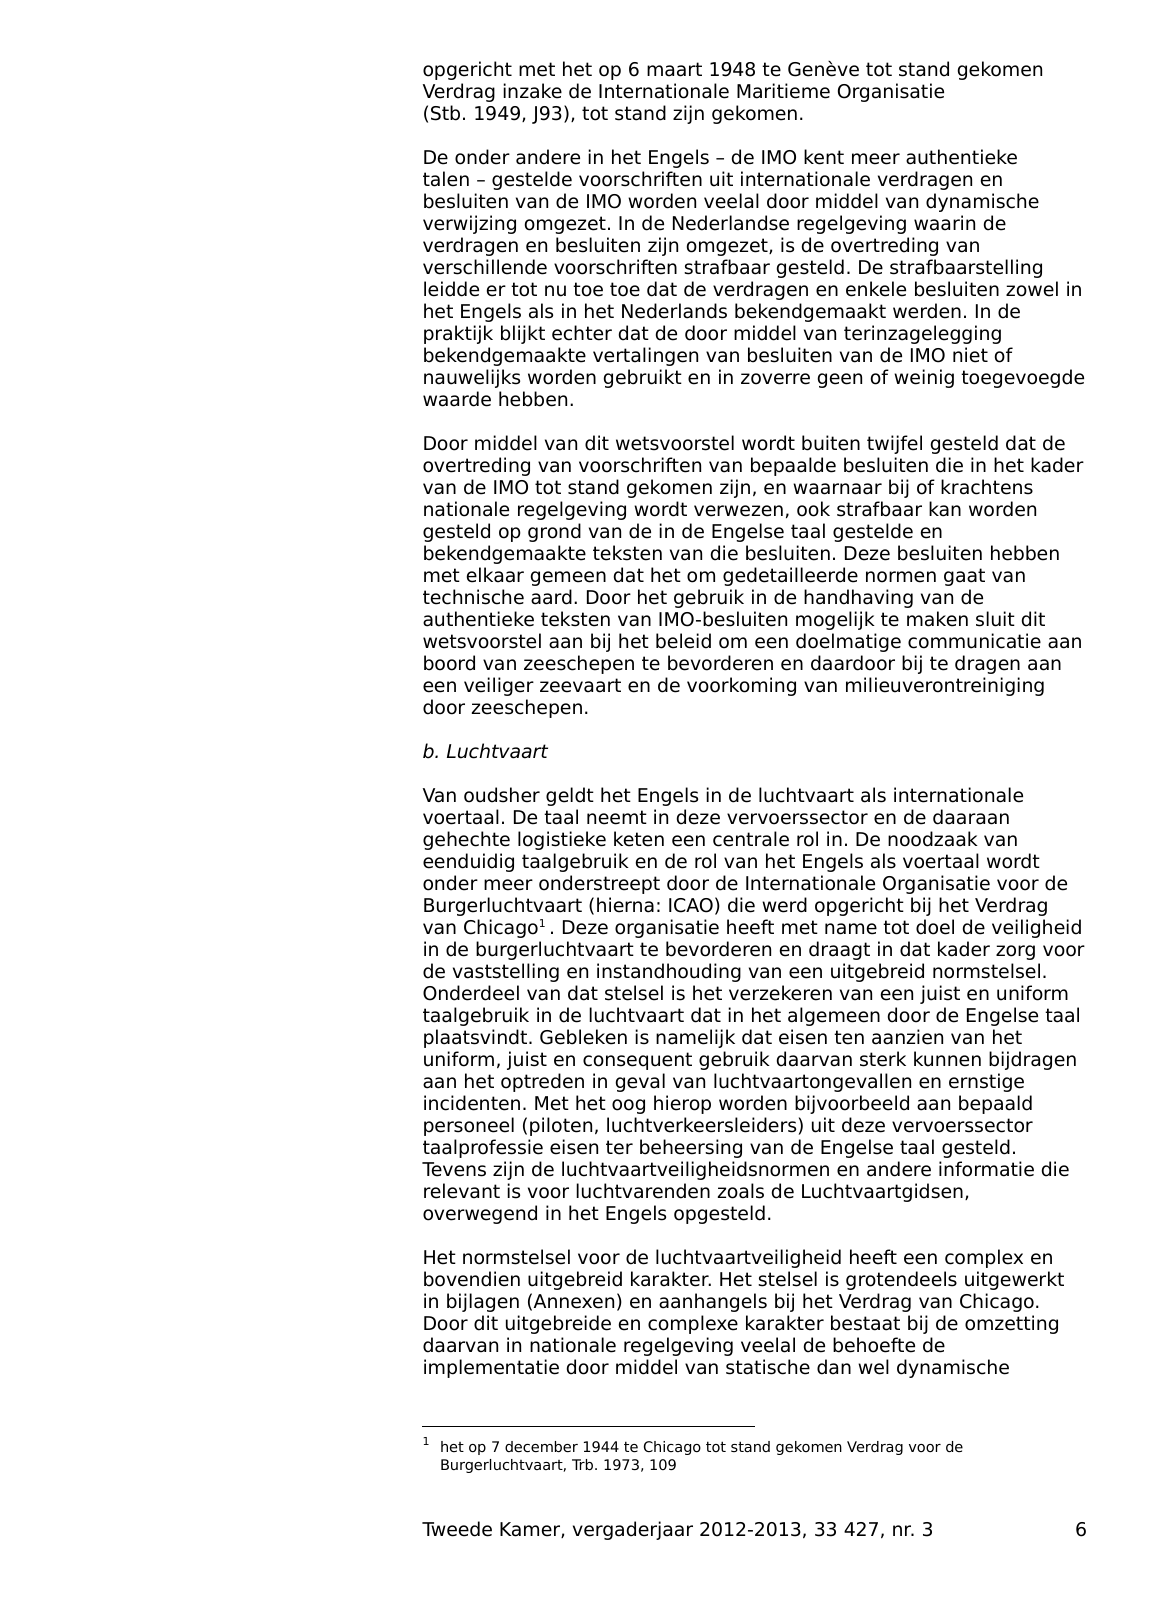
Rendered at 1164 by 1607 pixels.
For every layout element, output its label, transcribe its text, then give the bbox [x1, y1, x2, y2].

text Het normstelsel voor de luchtvaartveiligheid heeft een complex en bovendien uitgebreid karakter. Het stelsel is grotendeels uitgewerkt in bijlagen (Annexen) en aanhangels bij het Verdrag van Chicago. Door dit uitgebreide en complexe karakter bestaat bij de omzetting daarvan in nationale regelgeving veelal de behoefte de implementatie door middel van statische dan wel dynamische [422, 1247, 1087, 1379]
subtitle b. Luchtvaart [422, 741, 1087, 763]
text het op 7 december 1944 te Chicago tot stand gekomen Verdrag voor de Burgerluchtvaart, Trb. 1973, 109 [422, 1435, 1087, 1474]
text Door middel van dit wetsvoorstel wordt buiten twijfel gesteld dat de overtreding van voorschriften van bepaalde besluiten die in het kader van de IMO tot stand gekomen zijn, en waarnaar bij of krachtens nationale regelgeving wordt verwezen, ook strafbaar kan worden gesteld op grond van de in de Engelse taal gestelde en bekendgemaakte teksten van die besluiten. Deze besluiten hebben met elkaar gemeen dat het om gedetailleerde normen gaat van technische aard. Door het gebruik in de handhaving van de authentieke teksten van IMO-besluiten mogelijk te maken sluit dit wetsvoorstel aan bij het beleid om een doelmatige communicatie aan boord van zeeschepen te bevorderen en daardoor bij te dragen aan een veiliger zeevaart en de voorkoming van milieuverontreiniging door zeeschepen. [422, 433, 1087, 719]
text opgericht met het op 6 maart 1948 te Genève tot stand gekomen Verdrag inzake de Internationale Maritieme Organisatie (Stb. 1949, J93), tot stand zijn gekomen. [422, 59, 1087, 125]
text Van oudsher geldt het Engels in de luchtvaart als internationale voertaal. De taal neemt in deze vervoerssector en de daaraan gehechte logistieke keten een centrale rol in. De noodzaak van eenduidig taalgebruik en de rol van het Engels als voertaal wordt onder meer onderstreept door de Internationale Organisatie voor de Burgerluchtvaart (hierna: ICAO) die werd opgericht bij het Verdrag van Chicago. Deze organisatie heeft met name tot doel de veiligheid in de burgerluchtvaart te bevorderen en draagt in dat kader zorg voor de vaststelling en instandhouding van een uitgebreid normstelsel. Onderdeel van dat stelsel is het verzekeren van een juist en uniform taalgebruik in de luchtvaart dat in het algemeen door de Engelse taal plaatsvindt. Gebleken is namelijk dat eisen ten aanzien van het uniform, juist en consequent gebruik daarvan sterk kunnen bijdragen aan het optreden in geval van luchtvaartongevallen en ernstige incidenten. Met het oog hierop worden bijvoorbeeld aan bepaald personeel (piloten, luchtverkeersleiders) uit deze vervoerssector taalprofessie eisen ter beheersing van de Engelse taal gesteld. Tevens zijn de luchtvaartveiligheidsnormen en andere informatie die relevant is voor luchtvarenden zoals de Luchtvaartgidsen, overwegend in het Engels opgesteld. [422, 785, 1087, 1225]
text De onder andere in het Engels – de IMO kent meer authentieke talen – gestelde voorschriften uit internationale verdragen en besluiten van de IMO worden veelal door middel van dynamische verwijzing omgezet. In de Nederlandse regelgeving waarin de verdragen en besluiten zijn omgezet, is de overtreding van verschillende voorschriften strafbaar gesteld. De strafbaarstelling leidde er tot nu toe toe dat de verdragen en enkele besluiten zowel in het Engels als in het Nederlands bekendgemaakt werden. In de praktijk blijkt echter dat de door middel van terinzagelegging bekendgemaakte vertalingen van besluiten van de IMO niet of nauwelijks worden gebruikt en in zoverre geen of weinig toegevoegde waarde hebben. [422, 147, 1087, 411]
